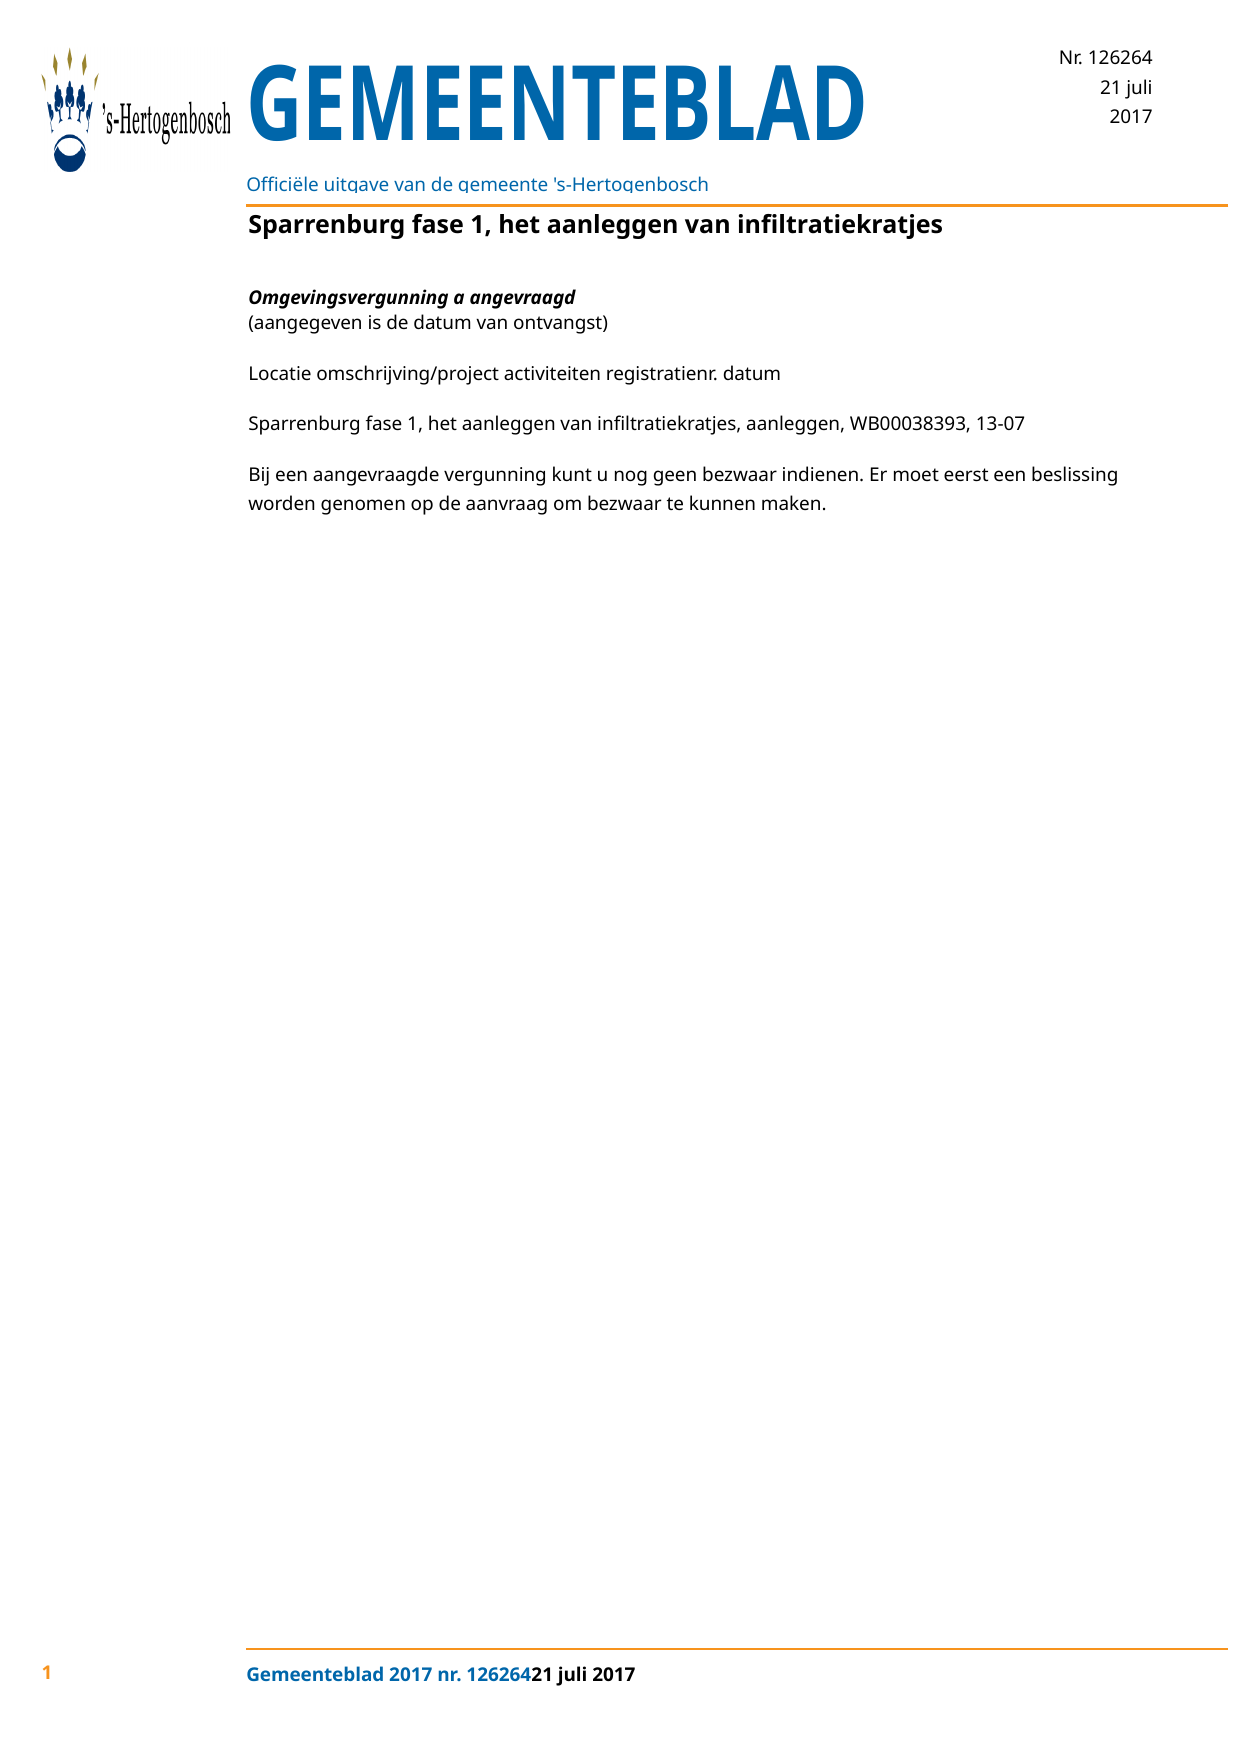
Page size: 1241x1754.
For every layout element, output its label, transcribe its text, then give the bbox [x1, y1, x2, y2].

text Sparrenburg fase 1, het aanleggen van infiltratiekratjes, aanleggen, WB00038393, 13-07 [248, 410, 1152, 436]
text (aangegeven is de datum van ontvangst) [248, 309, 1152, 335]
text Locatie omschrijving/project activiteiten registratienr. datum [248, 360, 1152, 386]
text Bij een aangevraagde vergunning kunt u nog geen bezwaar indienen. Er moet eerst een beslissing worden genomen op de aanvraag om bezwaar te kunnen maken. [248, 461, 1152, 516]
text Omgevingsvergunning a angevraagd [248, 284, 1152, 309]
text Sparrenburg fase 1, het aanleggen van infiltratiekratjes [248, 207, 1152, 241]
picture [41, 47, 231, 172]
